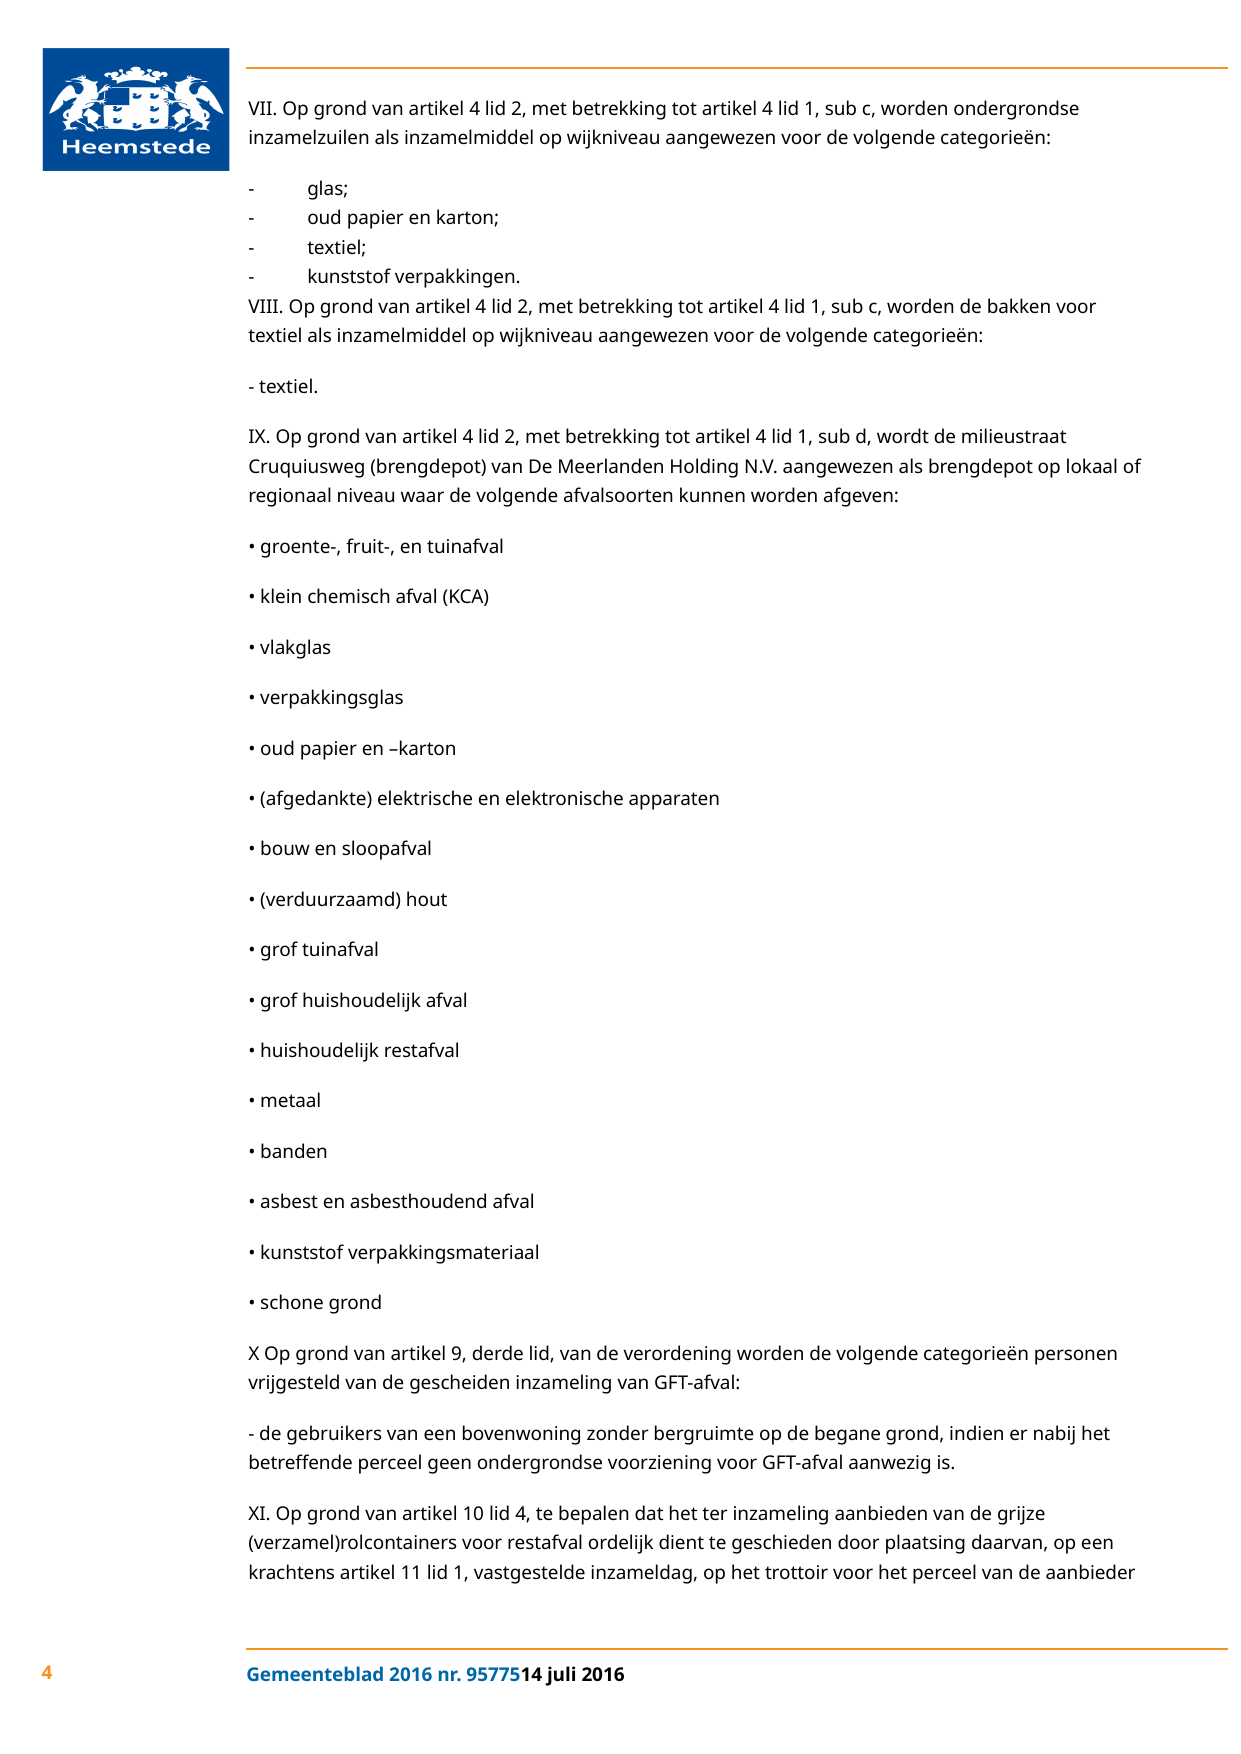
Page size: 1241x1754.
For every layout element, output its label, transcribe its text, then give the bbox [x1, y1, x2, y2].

text • schone grond [248, 1289, 1152, 1315]
text • metaal [248, 1088, 1152, 1113]
text • banden [248, 1138, 1152, 1164]
list glas; [248, 175, 1152, 201]
list oud papier en karton; [248, 204, 1152, 230]
text • grof huishoudelijk afval [248, 987, 1152, 1013]
text - textiel. [248, 373, 1152, 399]
text X Op grond van artikel 9, derde lid, van de verordening worden de volgende categorieën personen vrijgesteld van de gescheiden inzameling van GFT-afval: [248, 1340, 1152, 1395]
list textiel; [248, 234, 1152, 260]
text • vlakglas [248, 634, 1152, 660]
text • groente-, fruit-, en tuinafval [248, 533, 1152, 559]
text • bouw en sloopafval [248, 836, 1152, 861]
text • verpakkingsglas [248, 684, 1152, 710]
text XI. Op grond van artikel 10 lid 4, te bepalen dat het ter inzameling aanbieden van de grijze (verzamel)rolcontainers voor restafval ordelijk dient te geschieden door plaatsing daarvan, op een krachtens artikel 11 lid 1, vastgestelde inzameldag, op het trottoir voor het perceel van de aanbieder [248, 1500, 1152, 1585]
text • grof tuinafval [248, 936, 1152, 962]
list kunststof verpakkingen. [248, 263, 1152, 289]
text VIII. Op grond van artikel 4 lid 2, met betrekking tot artikel 4 lid 1, sub c, worden de bakken voor textiel als inzamelmiddel op wijkniveau aangewezen voor de volgende categorieën: [248, 293, 1152, 348]
text - de gebruikers van een bovenwoning zonder bergruimte op de begane grond, indien er nabij het betreffende perceel geen ondergrondse voorziening voor GFT-afval aanwezig is. [248, 1420, 1152, 1475]
text • klein chemisch afval (KCA) [248, 583, 1152, 609]
text • huishoudelijk restafval [248, 1037, 1152, 1063]
picture [41, 47, 231, 172]
text • (verduurzaamd) hout [248, 886, 1152, 912]
text VII. Op grond van artikel 4 lid 2, met betrekking tot artikel 4 lid 1, sub c, worden ondergrondse inzamelzuilen als inzamelmiddel op wijkniveau aangewezen voor de volgende categorieën: [248, 95, 1152, 150]
text IX. Op grond van artikel 4 lid 2, met betrekking tot artikel 4 lid 1, sub d, wordt de milieustraat Cruquiusweg (brengdepot) van De Meerlanden Holding N.V. aangewezen als brengdepot op lokaal of regionaal niveau waar de volgende afvalsoorten kunnen worden afgeven: [248, 423, 1152, 508]
text • asbest en asbesthoudend afval [248, 1188, 1152, 1214]
text • kunststof verpakkingsmateriaal [248, 1239, 1152, 1265]
text • (afgedankte) elektrische en elektronische apparaten [248, 785, 1152, 811]
text • oud papier en –karton [248, 735, 1152, 761]
